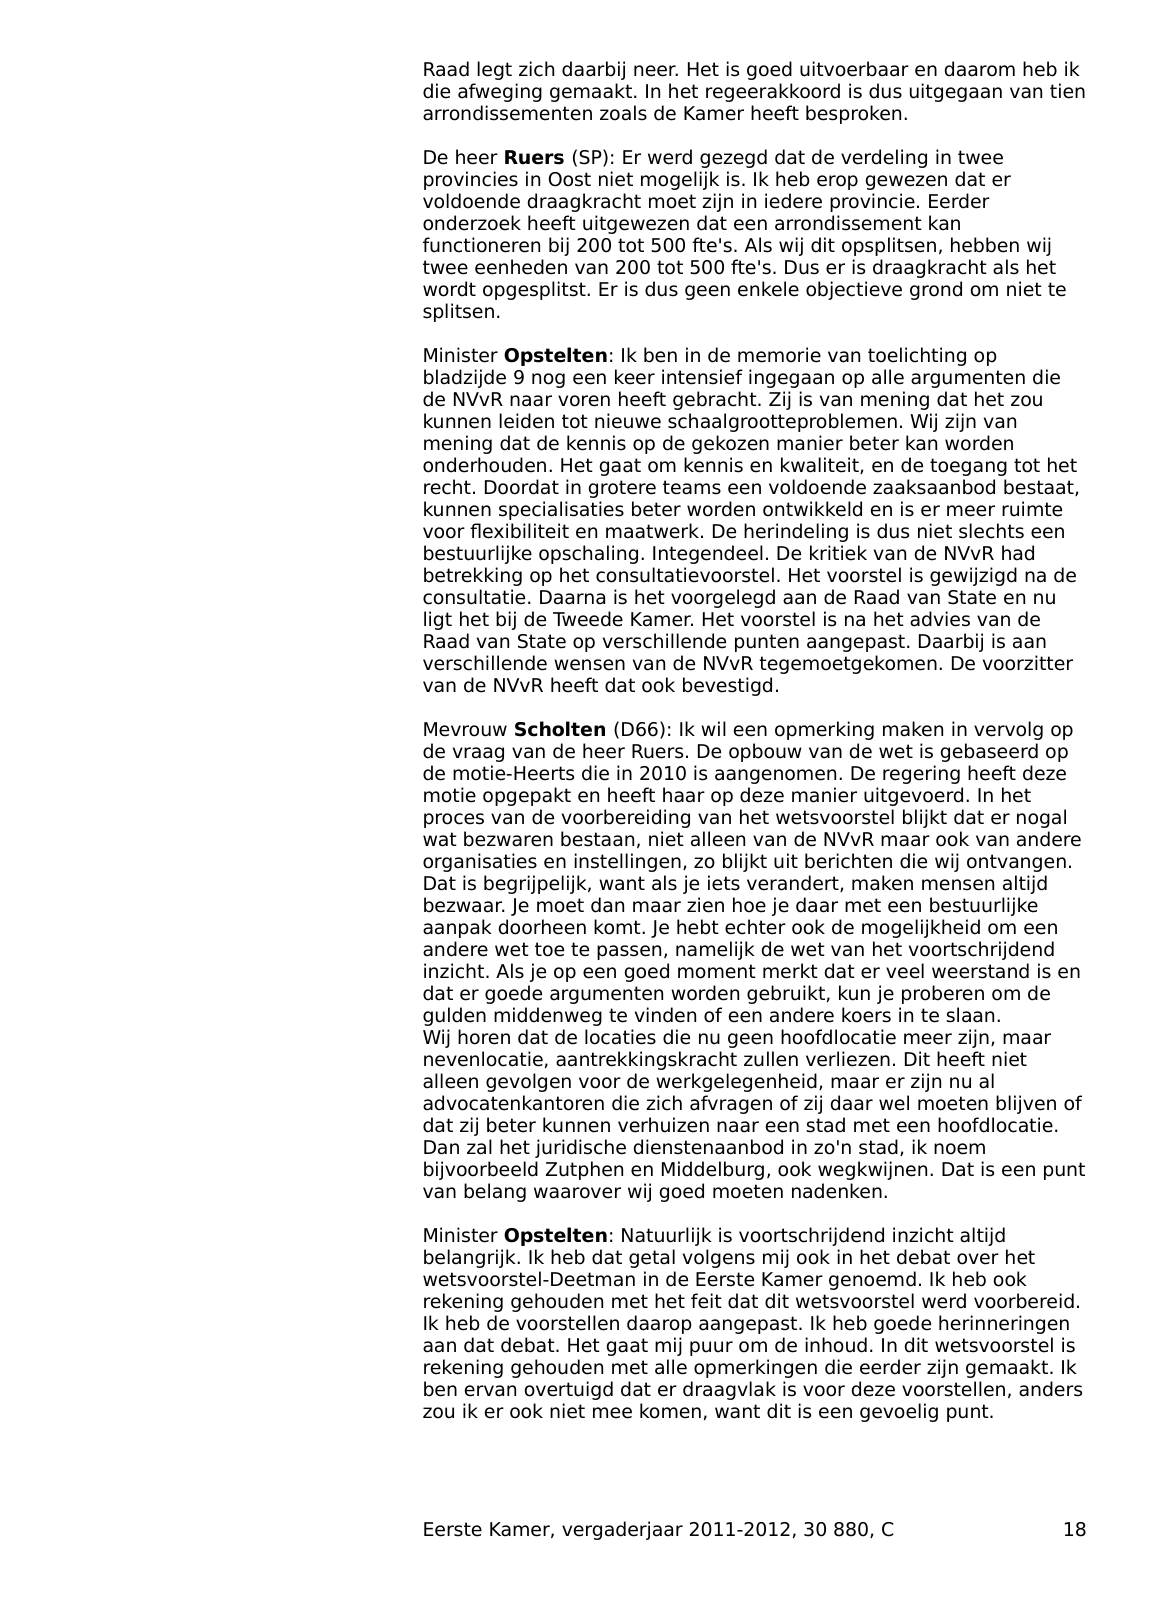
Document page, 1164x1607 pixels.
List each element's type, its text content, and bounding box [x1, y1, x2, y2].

text Minister Opstelten: Natuurlijk is voortschrijdend inzicht altijd belangrijk. Ik heb dat getal volgens mij ook in het debat over het wetsvoorstel-Deetman in de Eerste Kamer genoemd. Ik heb ook rekening gehouden met het feit dat dit wetsvoorstel werd voorbereid. Ik heb de voorstellen daarop aangepast. Ik heb goede herinneringen aan dat debat. Het gaat mij puur om de inhoud. In dit wetsvoorstel is rekening gehouden met alle opmerkingen die eerder zijn gemaakt. Ik ben ervan overtuigd dat er draagvlak is voor deze voorstellen, anders zou ik er ook niet mee komen, want dit is een gevoelig punt. [422, 1225, 1087, 1423]
text De heer Ruers (SP): Er werd gezegd dat de verdeling in twee provincies in Oost niet mogelijk is. Ik heb erop gewezen dat er voldoende draagkracht moet zijn in iedere provincie. Eerder onderzoek heeft uitgewezen dat een arrondissement kan functioneren bij 200 tot 500 fte's. Als wij dit opsplitsen, hebben wij twee eenheden van 200 tot 500 fte's. Dus er is draagkracht als het wordt opgesplitst. Er is dus geen enkele objectieve grond om niet te splitsen. [422, 147, 1087, 323]
text Wij horen dat de locaties die nu geen hoofdlocatie meer zijn, maar nevenlocatie, aantrekkingskracht zullen verliezen. Dit heeft niet alleen gevolgen voor de werkgelegenheid, maar er zijn nu al advocatenkantoren die zich afvragen of zij daar wel moeten blijven of dat zij beter kunnen verhuizen naar een stad met een hoofdlocatie. Dan zal het juridische dienstenaanbod in zo'n stad, ik noem bijvoorbeeld Zutphen en Middelburg, ook wegkwijnen. Dat is een punt van belang waarover wij goed moeten nadenken. [422, 1027, 1087, 1203]
text Raad legt zich daarbij neer. Het is goed uitvoerbaar en daarom heb ik die afweging gemaakt. In het regeerakkoord is dus uitgegaan van tien arrondissementen zoals de Kamer heeft besproken. [422, 59, 1087, 125]
text Mevrouw Scholten (D66): Ik wil een opmerking maken in vervolg op de vraag van de heer Ruers. De opbouw van de wet is gebaseerd op de motie-Heerts die in 2010 is aangenomen. De regering heeft deze motie opgepakt en heeft haar op deze manier uitgevoerd. In het proces van de voorbereiding van het wetsvoorstel blijkt dat er nogal wat bezwaren bestaan, niet alleen van de NVvR maar ook van andere organisaties en instellingen, zo blijkt uit berichten die wij ontvangen. Dat is begrijpelijk, want als je iets verandert, maken mensen altijd bezwaar. Je moet dan maar zien hoe je daar met een bestuurlijke aanpak doorheen komt. Je hebt echter ook de mogelijkheid om een andere wet toe te passen, namelijk de wet van het voortschrijdend inzicht. Als je op een goed moment merkt dat er veel weerstand is en dat er goede argumenten worden gebruikt, kun je proberen om de gulden middenweg te vinden of een andere koers in te slaan. [422, 719, 1087, 1027]
text Minister Opstelten: Ik ben in de memorie van toelichting op bladzijde 9 nog een keer intensief ingegaan op alle argumenten die de NVvR naar voren heeft gebracht. Zij is van mening dat het zou kunnen leiden tot nieuwe schaalgrootteproblemen. Wij zijn van mening dat de kennis op de gekozen manier beter kan worden onderhouden. Het gaat om kennis en kwaliteit, en de toegang tot het recht. Doordat in grotere teams een voldoende zaaksaanbod bestaat, kunnen specialisaties beter worden ontwikkeld en is er meer ruimte voor flexibiliteit en maatwerk. De herindeling is dus niet slechts een bestuurlijke opschaling. Integendeel. De kritiek van de NVvR had betrekking op het consultatievoorstel. Het voorstel is gewijzigd na de consultatie. Daarna is het voorgelegd aan de Raad van State en nu ligt het bij de Tweede Kamer. Het voorstel is na het advies van de Raad van State op verschillende punten aangepast. Daarbij is aan verschillende wensen van de NVvR tegemoetgekomen. De voorzitter van de NVvR heeft dat ook bevestigd. [422, 345, 1087, 697]
